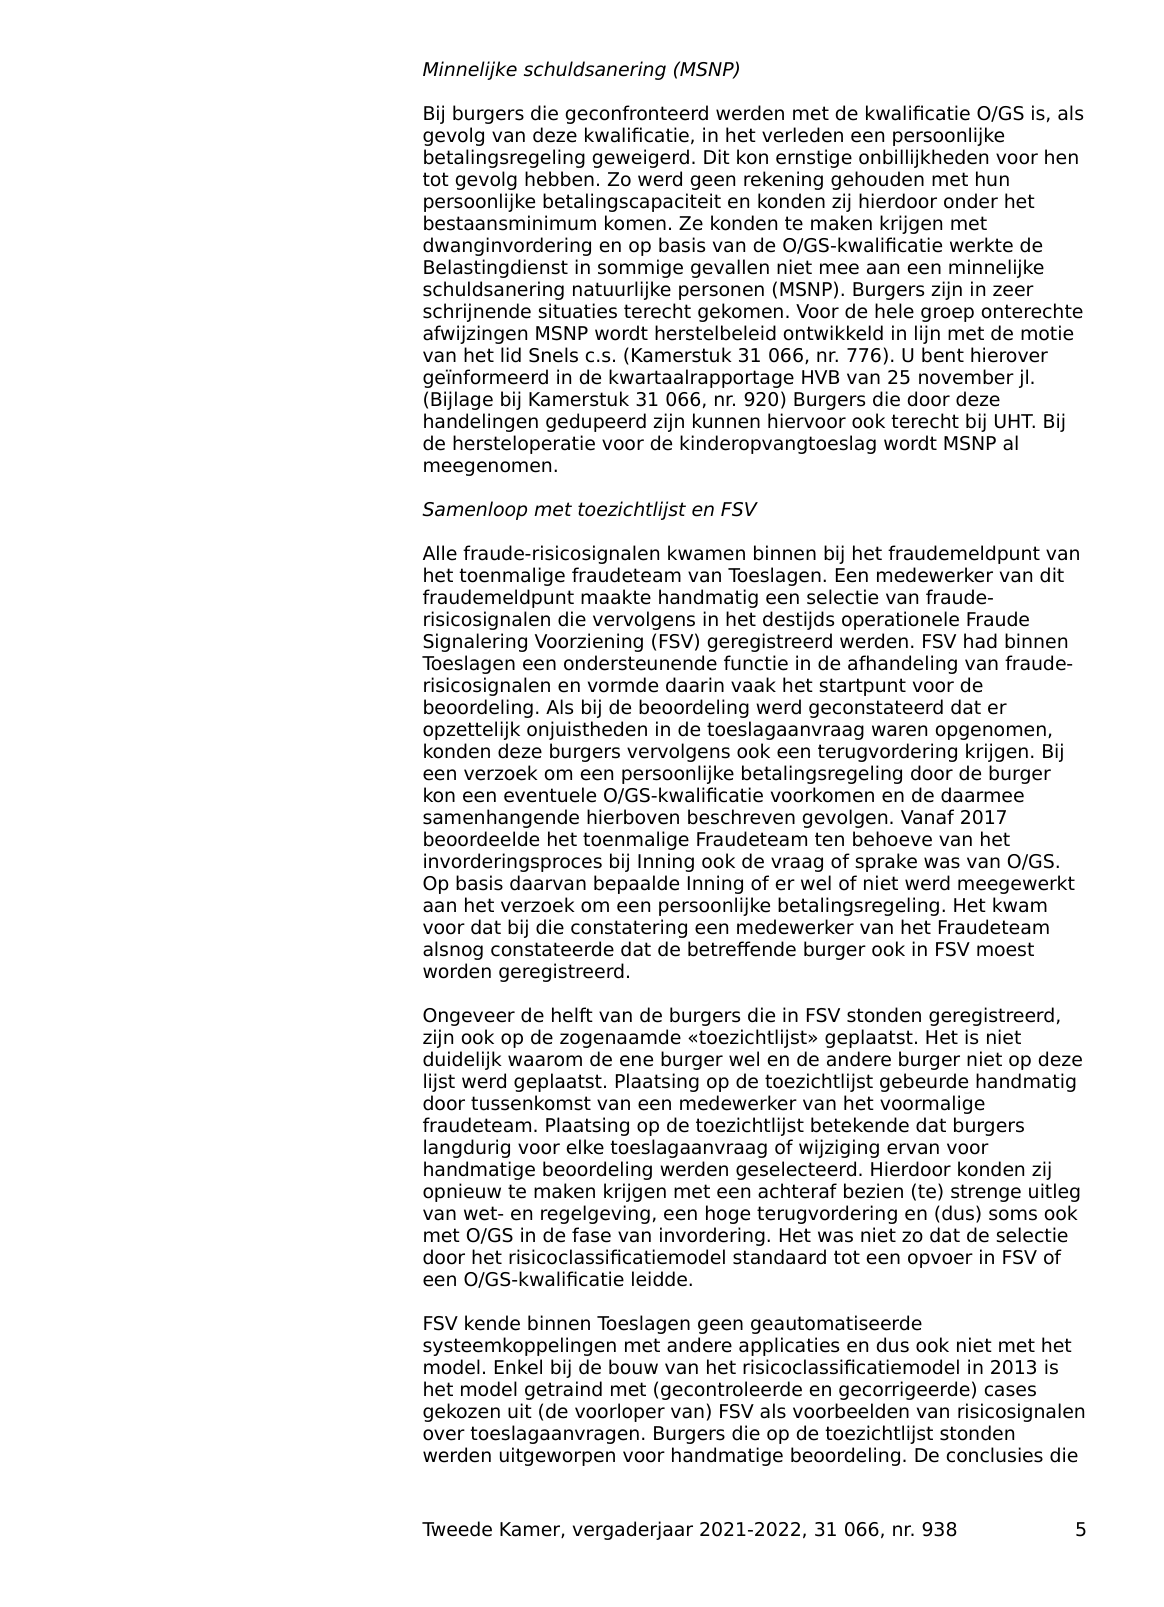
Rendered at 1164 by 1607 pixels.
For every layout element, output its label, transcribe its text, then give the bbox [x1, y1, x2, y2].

text Bij burgers die geconfronteerd werden met de kwalificatie O/GS is, als gevolg van deze kwalificatie, in het verleden een persoonlijke betalingsregeling geweigerd. Dit kon ernstige onbillijkheden voor hen tot gevolg hebben. Zo werd geen rekening gehouden met hun persoonlijke betalingscapaciteit en konden zij hierdoor onder het bestaansminimum komen. Ze konden te maken krijgen met dwanginvordering en op basis van de O/GS-kwalificatie werkte de Belastingdienst in sommige gevallen niet mee aan een minnelijke schuldsanering natuurlijke personen (MSNP). Burgers zijn in zeer schrijnende situaties terecht gekomen. Voor de hele groep onterechte afwijzingen MSNP wordt herstelbeleid ontwikkeld in lijn met de motie van het lid Snels c.s. (Kamerstuk 31 066, nr. 776). U bent hierover geïnformeerd in de kwartaalrapportage HVB van 25 november jl. (Bijlage bij Kamerstuk 31 066, nr. 920) Burgers die door deze handelingen gedupeerd zijn kunnen hiervoor ook terecht bij UHT. Bij de hersteloperatie voor de kinderopvangtoeslag wordt MSNP al meegenomen. [422, 103, 1087, 477]
subtitle Samenloop met toezichtlijst en FSV [422, 499, 1087, 521]
text Ongeveer de helft van de burgers die in FSV stonden geregistreerd, zijn ook op de zogenaamde «toezichtlijst» geplaatst. Het is niet duidelijk waarom de ene burger wel en de andere burger niet op deze lijst werd geplaatst. Plaatsing op de toezichtlijst gebeurde handmatig door tussenkomst van een medewerker van het voormalige fraudeteam. Plaatsing op de toezichtlijst betekende dat burgers langdurig voor elke toeslagaanvraag of wijziging ervan voor handmatige beoordeling werden geselecteerd. Hierdoor konden zij opnieuw te maken krijgen met een achteraf bezien (te) strenge uitleg van wet- en regelgeving, een hoge terugvordering en (dus) soms ook met O/GS in de fase van invordering. Het was niet zo dat de selectie door het risicoclassificatiemodel standaard tot een opvoer in FSV of een O/GS-kwalificatie leidde. [422, 1005, 1087, 1291]
text FSV kende binnen Toeslagen geen geautomatiseerde systeemkoppelingen met andere applicaties en dus ook niet met het model. Enkel bij de bouw van het risicoclassificatiemodel in 2013 is het model getraind met (gecontroleerde en gecorrigeerde) cases gekozen uit (de voorloper van) FSV als voorbeelden van risicosignalen over toeslagaanvragen. Burgers die op de toezichtlijst stonden werden uitgeworpen voor handmatige beoordeling. De conclusies die [422, 1313, 1087, 1467]
subtitle Minnelijke schuldsanering (MSNP) [422, 59, 1087, 81]
text Alle fraude-risicosignalen kwamen binnen bij het fraudemeldpunt van het toenmalige fraudeteam van Toeslagen. Een medewerker van dit fraudemeldpunt maakte handmatig een selectie van fraude-risicosignalen die vervolgens in het destijds operationele Fraude Signalering Voorziening (FSV) geregistreerd werden. FSV had binnen Toeslagen een ondersteunende functie in de afhandeling van fraude-risicosignalen en vormde daarin vaak het startpunt voor de beoordeling. Als bij de beoordeling werd geconstateerd dat er opzettelijk onjuistheden in de toeslagaanvraag waren opgenomen, konden deze burgers vervolgens ook een terugvordering krijgen. Bij een verzoek om een persoonlijke betalingsregeling door de burger kon een eventuele O/GS-kwalificatie voorkomen en de daarmee samenhangende hierboven beschreven gevolgen. Vanaf 2017 beoordeelde het toenmalige Fraudeteam ten behoeve van het invorderingsproces bij Inning ook de vraag of sprake was van O/GS. Op basis daarvan bepaalde Inning of er wel of niet werd meegewerkt aan het verzoek om een persoonlijke betalingsregeling. Het kwam voor dat bij die constatering een medewerker van het Fraudeteam alsnog constateerde dat de betreffende burger ook in FSV moest worden geregistreerd. [422, 543, 1087, 983]
